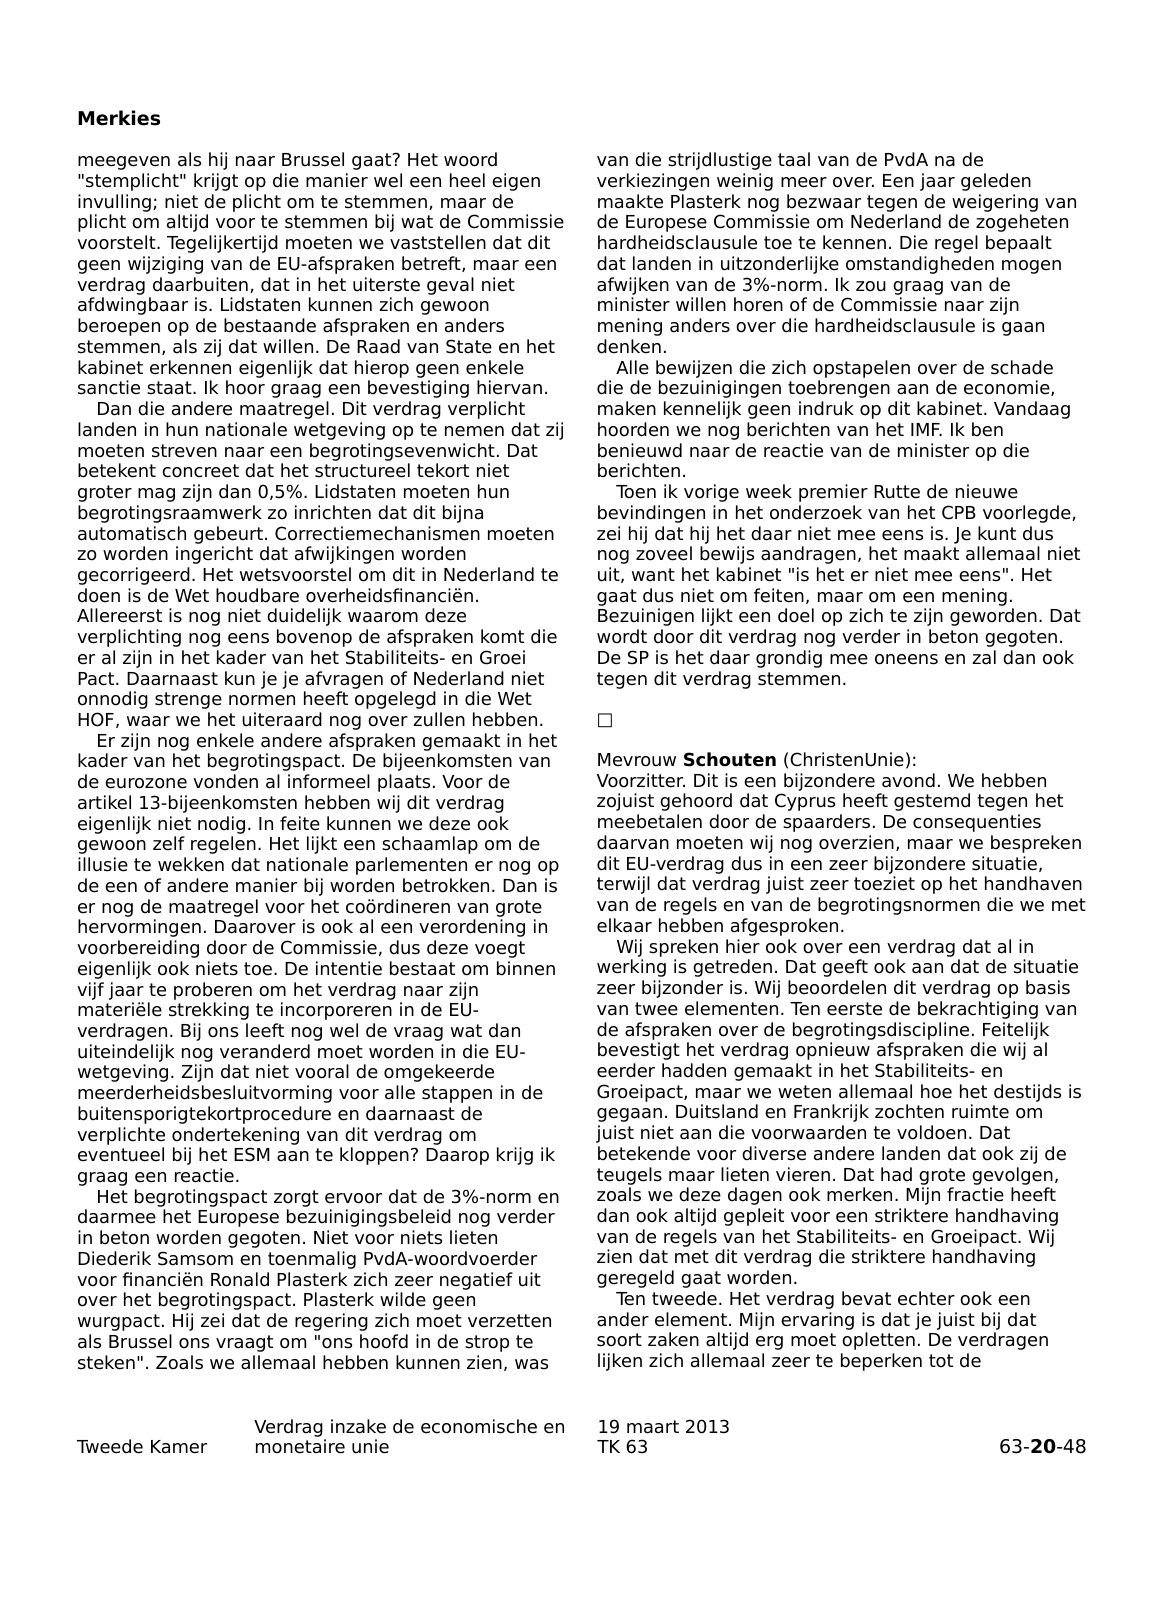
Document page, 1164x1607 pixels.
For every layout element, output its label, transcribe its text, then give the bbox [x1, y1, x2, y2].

text Ten tweede. Het verdrag bevat echter ook een ander element. Mijn ervaring is dat je juist bij dat soort zaken altijd erg moet opletten. De verdragen lijken zich allemaal zeer te beperken tot de [596, 1289, 1087, 1372]
text van die strijdlustige taal van de PvdA na de verkiezingen weinig meer over. Een jaar geleden maakte Plasterk nog bezwaar tegen de weigering van de Europese Commissie om Nederland de zogeheten hardheidsclausule toe te kennen. Die regel bepaalt dat landen in uitzonderlijke omstandigheden mogen afwijken van de 3%-norm. Ik zou graag van de minister willen horen of de Commissie naar zijn mening anders over die hardheidsclausule is gaan denken. [596, 150, 1087, 357]
text Er zijn nog enkele andere afspraken gemaakt in het kader van het begrotingspact. De bijeenkomsten van de eurozone vonden al informeel plaats. Voor de artikel 13-bijeenkomsten hebben wij dit verdrag eigenlijk niet nodig. In feite kunnen we deze ook gewoon zelf regelen. Het lijkt een schaamlap om de illusie te wekken dat nationale parlementen er nog op de een of andere manier bij worden betrokken. Dan is er nog de maatregel voor het coördineren van grote hervormingen. Daarover is ook al een verordening in voorbereiding door de Commissie, dus deze voegt eigenlijk ook niets toe. De intentie bestaat om binnen vijf jaar te proberen om het verdrag naar zijn materiële strekking te incorporeren in de EU-verdragen. Bij ons leeft nog wel de vraag wat dan uiteindelijk nog veranderd moet worden in die EU-wetgeving. Zijn dat niet vooral de omgekeerde meerderheidsbesluitvorming voor alle stappen in de buitensporigtekortprocedure en daarnaast de verplichte ondertekening van dit verdrag om eventueel bij het ESM aan te kloppen? Daarop krijg ik graag een reactie. [77, 731, 567, 1187]
text Mevrouw Schouten (ChristenUnie): [596, 750, 1087, 771]
text Wij spreken hier ook over een verdrag dat al in werking is getreden. Dat geeft ook aan dat de situatie zeer bijzonder is. Wij beoordelen dit verdrag op basis van twee elementen. Ten eerste de bekrachtiging van de afspraken over de begrotingsdiscipline. Feitelijk bevestigt het verdrag opnieuw afspraken die wij al eerder hadden gemaakt in het Stabiliteits- en Groeipact, maar we weten allemaal hoe het destijds is gegaan. Duitsland en Frankrijk zochten ruimte om juist niet aan die voorwaarden te voldoen. Dat betekende voor diverse andere landen dat ook zij de teugels maar lieten vieren. Dat had grote gevolgen, zoals we deze dagen ook merken. Mijn fractie heeft dan ook altijd gepleit voor een striktere handhaving van de regels van het Stabiliteits- en Groeipact. Wij zien dat met dit verdrag die striktere handhaving geregeld gaat worden. [596, 936, 1087, 1289]
text Alle bewijzen die zich opstapelen over de schade die de bezuinigingen toebrengen aan de economie, maken kennelijk geen indruk op dit kabinet. Vandaag hoorden we nog berichten van het IMF. Ik ben benieuwd naar de reactie van de minister op die berichten. [596, 357, 1087, 482]
text Voorzitter. Dit is een bijzondere avond. We hebben zojuist gehoord dat Cyprus heeft gestemd tegen het meebetalen door de spaarders. De consequenties daarvan moeten wij nog overzien, maar we bespreken dit EU-verdrag dus in een zeer bijzondere situatie, terwijl dat verdrag juist zeer toeziet op het handhaven van de regels en van de begrotingsnormen die we met elkaar hebben afgesproken. [596, 771, 1087, 936]
text meegeven als hij naar Brussel gaat? Het woord "stemplicht" krijgt op die manier wel een heel eigen invulling; niet de plicht om te stemmen, maar de plicht om altijd voor te stemmen bij wat de Commissie voorstelt. Tegelijkertijd moeten we vaststellen dat dit geen wijziging van de EU-afspraken betreft, maar een verdrag daarbuiten, dat in het uiterste geval niet afdwingbaar is. Lidstaten kunnen zich gewoon beroepen op de bestaande afspraken en anders stemmen, als zij dat willen. De Raad van State en het kabinet erkennen eigenlijk dat hierop geen enkele sanctie staat. Ik hoor graag een bevestiging hiervan. [77, 150, 567, 399]
text □ [596, 709, 1087, 730]
text Het begrotingspact zorgt ervoor dat de 3%-norm en daarmee het Europese bezuinigingsbeleid nog verder in beton worden gegoten. Niet voor niets lieten Diederik Samsom en toenmalig PvdA-woordvoerder voor financiën Ronald Plasterk zich zeer negatief uit over het begrotingspact. Plasterk wilde geen wurgpact. Hij zei dat de regering zich moet verzetten als Brussel ons vraagt om "ons hoofd in de strop te steken". Zoals we allemaal hebben kunnen zien, was [77, 1187, 567, 1373]
text Toen ik vorige week premier Rutte de nieuwe bevindingen in het onderzoek van het CPB voorlegde, zei hij dat hij het daar niet mee eens is. Je kunt dus nog zoveel bewijs aandragen, het maakt allemaal niet uit, want het kabinet "is het er niet mee eens". Het gaat dus niet om feiten, maar om een mening. Bezuinigen lijkt een doel op zich te zijn geworden. Dat wordt door dit verdrag nog verder in beton gegoten. De SP is het daar grondig mee oneens en zal dan ook tegen dit verdrag stemmen. [596, 482, 1087, 689]
text Dan die andere maatregel. Dit verdrag verplicht landen in hun nationale wetgeving op te nemen dat zij moeten streven naar een begrotingsevenwicht. Dat betekent concreet dat het structureel tekort niet groter mag zijn dan 0,5%. Lidstaten moeten hun begrotingsraamwerk zo inrichten dat dit bijna automatisch gebeurt. Correctiemechanismen moeten zo worden ingericht dat afwijkingen worden gecorrigeerd. Het wetsvoorstel om dit in Nederland te doen is de Wet houdbare overheidsfinanciën. Allereerst is nog niet duidelijk waarom deze verplichting nog eens bovenop de afspraken komt die er al zijn in het kader van het Stabiliteits- en Groei Pact. Daarnaast kun je je afvragen of Nederland niet onnodig strenge normen heeft opgelegd in die Wet HOF, waar we het uiteraard nog over zullen hebben. [77, 399, 567, 731]
